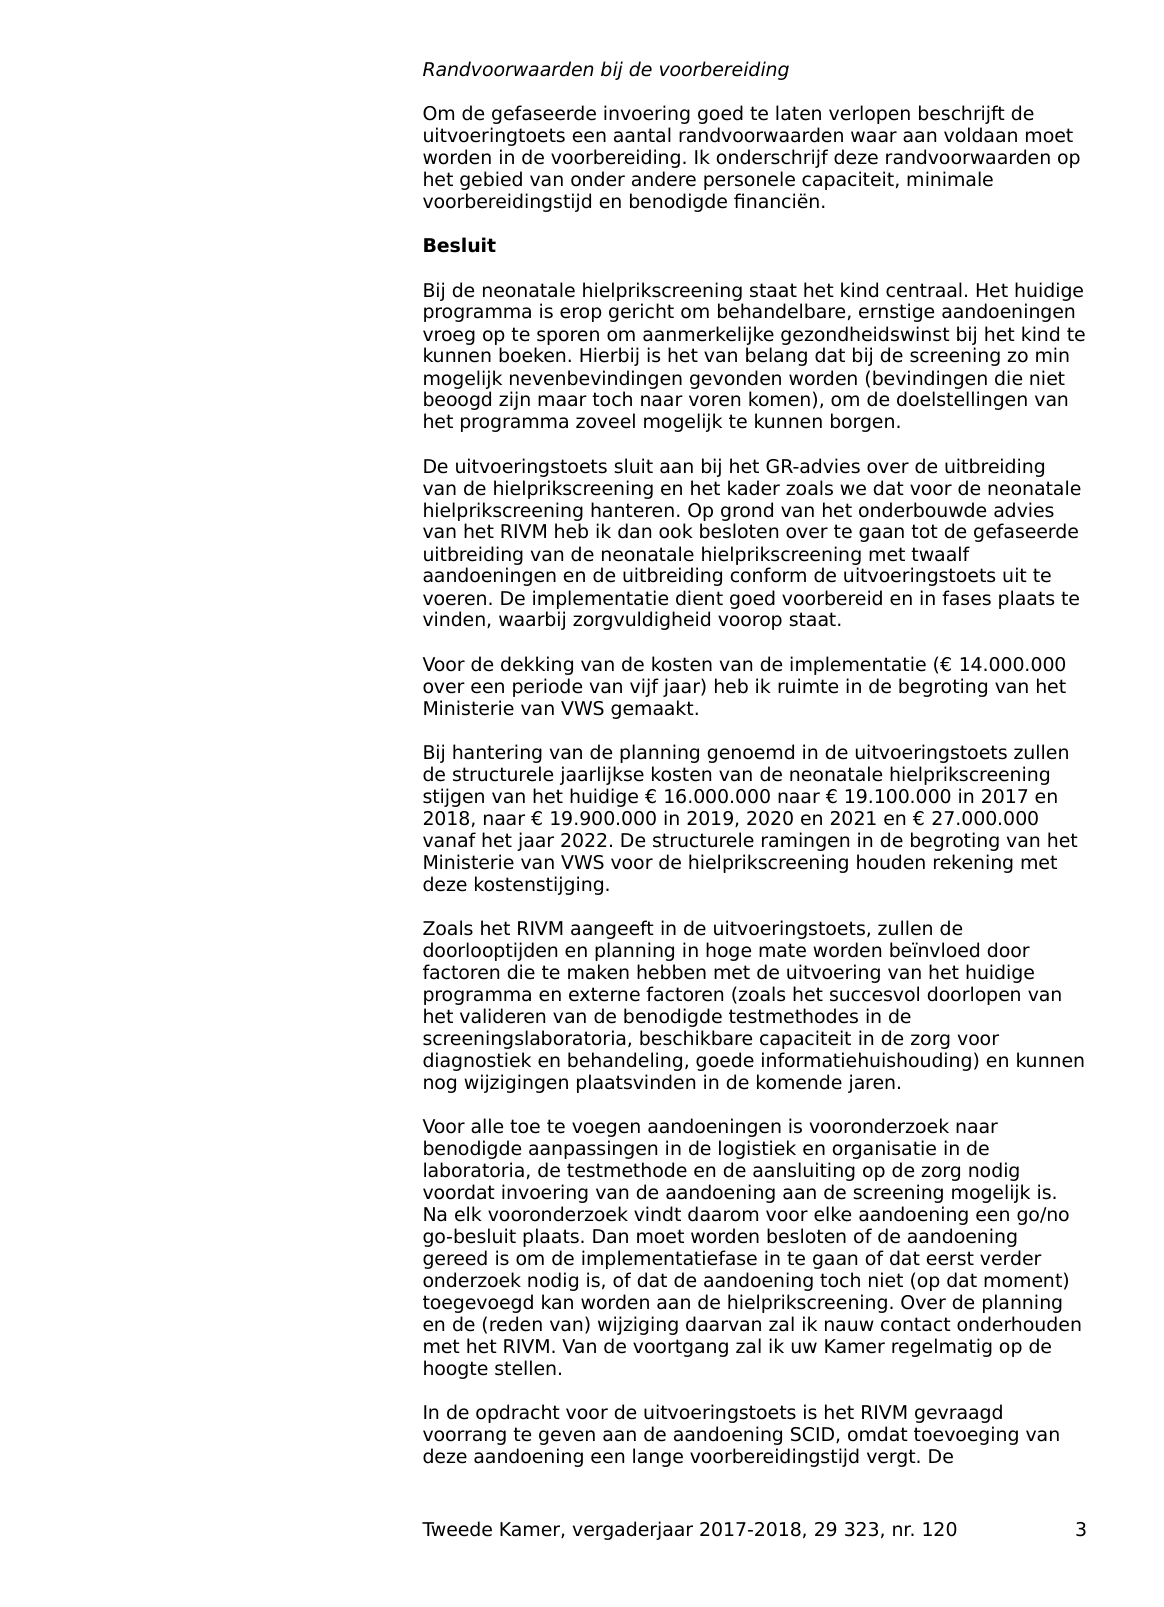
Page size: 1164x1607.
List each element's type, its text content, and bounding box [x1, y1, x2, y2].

text Voor alle toe te voegen aandoeningen is vooronderzoek naar benodigde aanpassingen in de logistiek en organisatie in de laboratoria, de testmethode en de aansluiting op de zorg nodig voordat invoering van de aandoening aan de screening mogelijk is. Na elk vooronderzoek vindt daarom voor elke aandoening een go/no go-besluit plaats. Dan moet worden besloten of de aandoening gereed is om de implementatiefase in te gaan of dat eerst verder onderzoek nodig is, of dat de aandoening toch niet (op dat moment) toegevoegd kan worden aan de hielprikscreening. Over de planning en de (reden van) wijziging daarvan zal ik nauw contact onderhouden met het RIVM. Van de voortgang zal ik uw Kamer regelmatig op de hoogte stellen. [422, 1116, 1087, 1379]
text Bij hantering van de planning genoemd in de uitvoeringstoets zullen de structurele jaarlijkse kosten van de neonatale hielprikscreening stijgen van het huidige € 16.000.000 naar € 19.100.000 in 2017 en 2018, naar € 19.900.000 in 2019, 2020 en 2021 en € 27.000.000 vanaf het jaar 2022. De structurele ramingen in de begroting van het Ministerie van VWS voor de hielprikscreening houden rekening met deze kostenstijging. [422, 742, 1087, 896]
text Bij de neonatale hielprikscreening staat het kind centraal. Het huidige programma is erop gericht om behandelbare, ernstige aandoeningen vroeg op te sporen om aanmerkelijke gezondheidswinst bij het kind te kunnen boeken. Hierbij is het van belang dat bij de screening zo min mogelijk nevenbevindingen gevonden worden (bevindingen die niet beoogd zijn maar toch naar voren komen), om de doelstellingen van het programma zoveel mogelijk te kunnen borgen. [422, 279, 1087, 433]
text De uitvoeringstoets sluit aan bij het GR-advies over de uitbreiding van de hielprikscreening en het kader zoals we dat voor de neonatale hielprikscreening hanteren. Op grond van het onderbouwde advies van het RIVM heb ik dan ook besloten over te gaan tot de gefaseerde uitbreiding van de neonatale hielprikscreening met twaalf aandoeningen en de uitbreiding conform de uitvoeringstoets uit te voeren. De implementatie dient goed voorbereid en in fases plaats te vinden, waarbij zorgvuldigheid voorop staat. [422, 456, 1087, 631]
text Zoals het RIVM aangeeft in de uitvoeringstoets, zullen de doorlooptijden en planning in hoge mate worden beïnvloed door factoren die te maken hebben met de uitvoering van het huidige programma en externe factoren (zoals het succesvol doorlopen van het valideren van de benodigde testmethodes in de screeningslaboratoria, beschikbare capaciteit in de zorg voor diagnostiek en behandeling, goede informatiehuishouding) en kunnen nog wijzigingen plaatsvinden in de komende jaren. [422, 918, 1087, 1093]
subtitle Besluit [422, 235, 1087, 257]
text Voor de dekking van de kosten van de implementatie (€ 14.000.000 over een periode van vijf jaar) heb ik ruimte in de begroting van het Ministerie van VWS gemaakt. [422, 653, 1087, 719]
text In de opdracht voor de uitvoeringstoets is het RIVM gevraagd voorrang te geven aan de aandoening SCID, omdat toevoeging van deze aandoening een lange voorbereidingstijd vergt. De [422, 1402, 1087, 1468]
text Om de gefaseerde invoering goed te laten verlopen beschrijft de uitvoeringtoets een aantal randvoorwaarden waar aan voldaan moet worden in de voorbereiding. Ik onderschrijf deze randvoorwaarden op het gebied van onder andere personele capaciteit, minimale voorbereidingstijd en benodigde financiën. [422, 103, 1087, 213]
subtitle Randvoorwaarden bij de voorbereiding [422, 59, 1087, 81]
